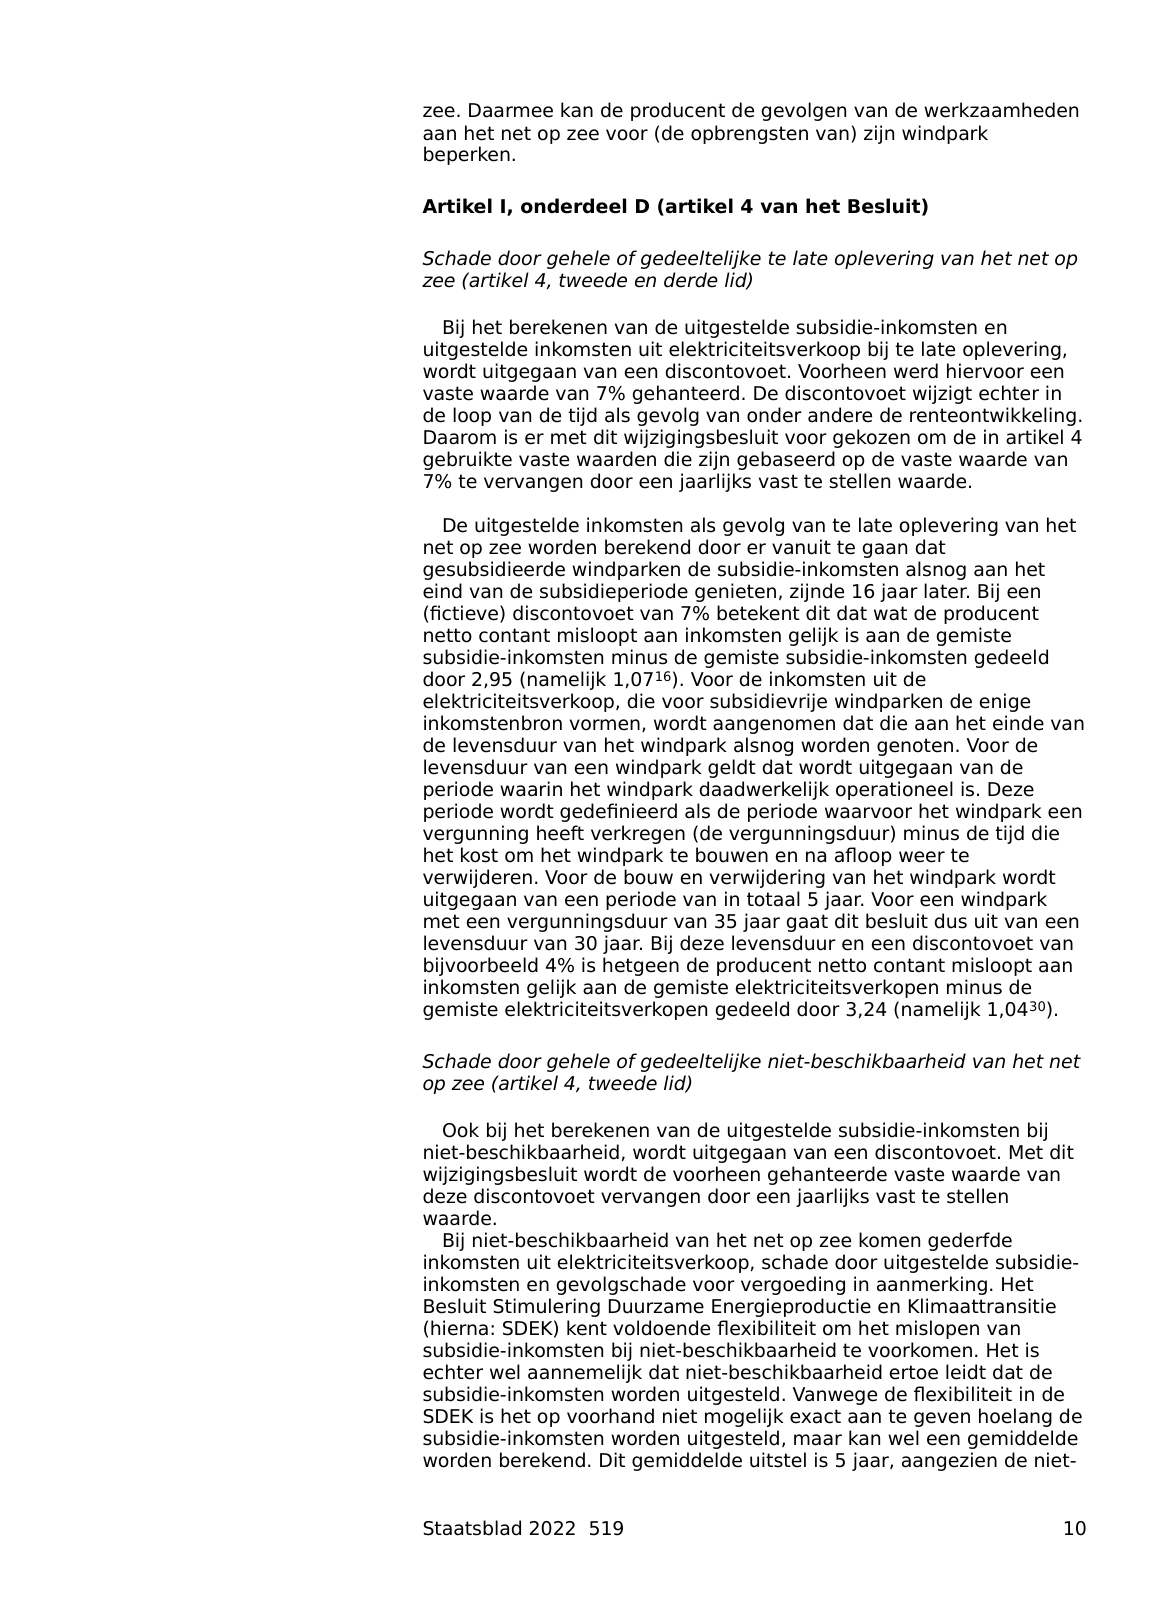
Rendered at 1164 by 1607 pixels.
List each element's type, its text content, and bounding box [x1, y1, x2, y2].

subtitle Schade door gehele of gedeeltelijke niet-beschikbaarheid van het net op zee (artikel 4, tweede lid) [422, 1051, 1087, 1095]
text zee. Daarmee kan de producent de gevolgen van de werkzaamheden aan het net op zee voor (de opbrengsten van) zijn windpark beperken. [422, 100, 1087, 166]
text Bij het berekenen van de uitgestelde subsidie-inkomsten en uitgestelde inkomsten uit elektriciteitsverkoop bij te late oplevering, wordt uitgegaan van een discontovoet. Voorheen werd hiervoor een vaste waarde van 7% gehanteerd. De discontovoet wijzigt echter in de loop van de tijd als gevolg van onder andere de renteontwikkeling. Daarom is er met dit wijzigingsbesluit voor gekozen om de in artikel 4 gebruikte vaste waarden die zijn gebaseerd op de vaste waarde van 7% te vervangen door een jaarlijks vast te stellen waarde. [422, 317, 1087, 493]
subtitle Schade door gehele of gedeeltelijke te late oplevering van het net op zee (artikel 4, tweede en derde lid) [422, 248, 1087, 292]
text Ook bij het berekenen van de uitgestelde subsidie-inkomsten bij niet-beschikbaarheid, wordt uitgegaan van een discontovoet. Met dit wijzigingsbesluit wordt de voorheen gehanteerde vaste waarde van deze discontovoet vervangen door een jaarlijks vast te stellen waarde. [422, 1120, 1087, 1230]
text Bij niet-beschikbaarheid van het net op zee komen gederfde inkomsten uit elektriciteitsverkoop, schade door uitgestelde subsidie-inkomsten en gevolgschade voor vergoeding in aanmerking. Het Besluit Stimulering Duurzame Energieproductie en Klimaattransitie (hierna: SDEK) kent voldoende flexibiliteit om het mislopen van subsidie-inkomsten bij niet-beschikbaarheid te voorkomen. Het is echter wel aannemelijk dat niet-beschikbaarheid ertoe leidt dat de subsidie-inkomsten worden uitgesteld. Vanwege de flexibiliteit in de SDEK is het op voorhand niet mogelijk exact aan te geven hoelang de subsidie-inkomsten worden uitgesteld, maar kan wel een gemiddelde worden berekend. Dit gemiddelde uitstel is 5 jaar, aangezien de niet- [422, 1230, 1087, 1471]
text De uitgestelde inkomsten als gevolg van te late oplevering van het net op zee worden berekend door er vanuit te gaan dat gesubsidieerde windparken de subsidie-inkomsten alsnog aan het eind van de subsidieperiode genieten, zijnde 16 jaar later. Bij een (fictieve) discontovoet van 7% betekent dit dat wat de producent netto contant misloopt aan inkomsten gelijk is aan de gemiste subsidie-inkomsten minus de gemiste subsidie-inkomsten gedeeld door 2,95 (namelijk 1,0716). Voor de inkomsten uit de elektriciteitsverkoop, die voor subsidievrije windparken de enige inkomstenbron vormen, wordt aangenomen dat die aan het einde van de levensduur van het windpark alsnog worden genoten. Voor de levensduur van een windpark geldt dat wordt uitgegaan van de periode waarin het windpark daadwerkelijk operationeel is. Deze periode wordt gedefinieerd als de periode waarvoor het windpark een vergunning heeft verkregen (de vergunningsduur) minus de tijd die het kost om het windpark te bouwen en na afloop weer te verwijderen. Voor de bouw en verwijdering van het windpark wordt uitgegaan van een periode van in totaal 5 jaar. Voor een windpark met een vergunningsduur van 35 jaar gaat dit besluit dus uit van een levensduur van 30 jaar. Bij deze levensduur en een discontovoet van bijvoorbeeld 4% is hetgeen de producent netto contant misloopt aan inkomsten gelijk aan de gemiste elektriciteitsverkopen minus de gemiste elektriciteitsverkopen gedeeld door 3,24 (namelijk 1,0430). [422, 515, 1087, 1021]
subtitle Artikel I, onderdeel D (artikel 4 van het Besluit) [422, 196, 1087, 218]
